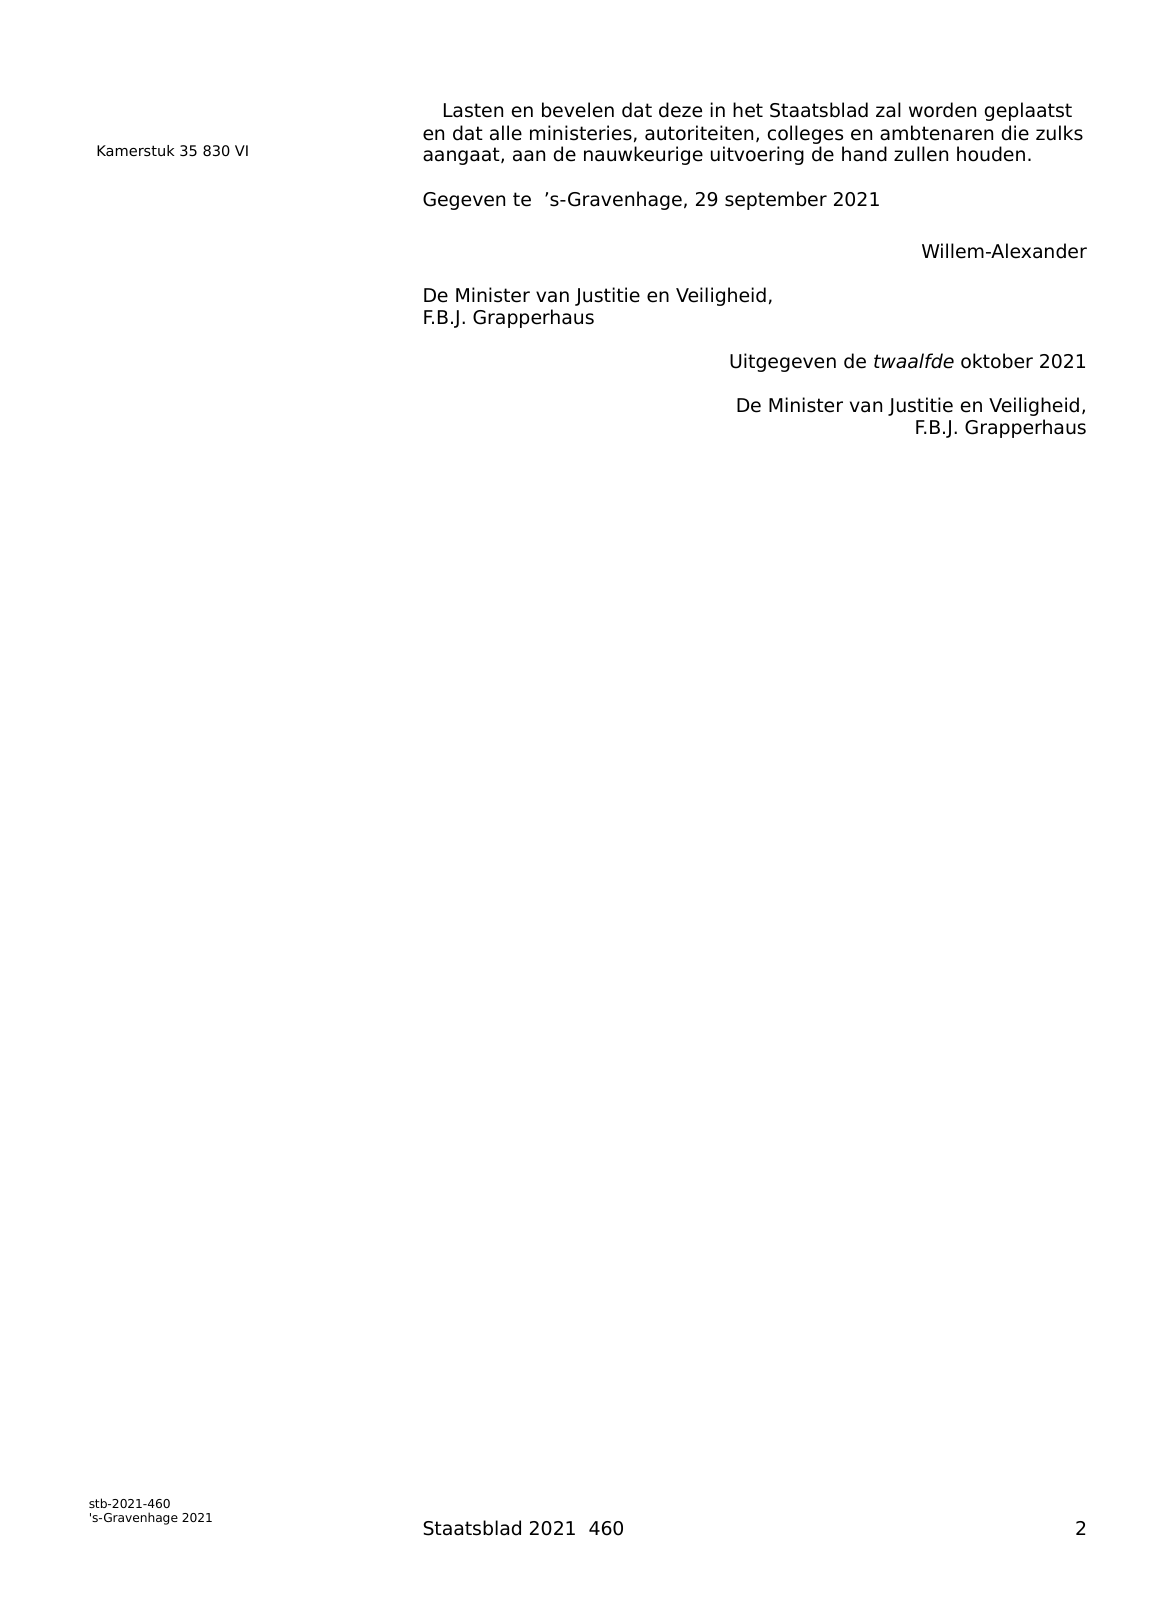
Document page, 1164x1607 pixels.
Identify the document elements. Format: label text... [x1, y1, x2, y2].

text Lasten en bevelen dat deze in het Staatsblad zal worden geplaatst en dat alle ministeries, autoriteiten, colleges en ambtenaren die zulks aangaat, aan de nauwkeurige uitvoering de hand zullen houden. [422, 100, 1087, 166]
text De Minister van Justitie en Veiligheid, F.B.J. Grapperhaus [422, 395, 1087, 439]
text De Minister van Justitie en Veiligheid, F.B.J. Grapperhaus [422, 285, 1087, 329]
text Willem-Alexander [422, 241, 1087, 262]
text stb-2021-460 [88, 1497, 323, 1511]
text 's-Gravenhage 2021 [88, 1511, 323, 1525]
text Gegeven te ’s-Gravenhage, 29 september 2021 [422, 188, 1087, 211]
text Uitgegeven de twaalfde oktober 2021 [422, 351, 1087, 373]
text Kamerstuk 35 830 VI [77, 143, 396, 160]
